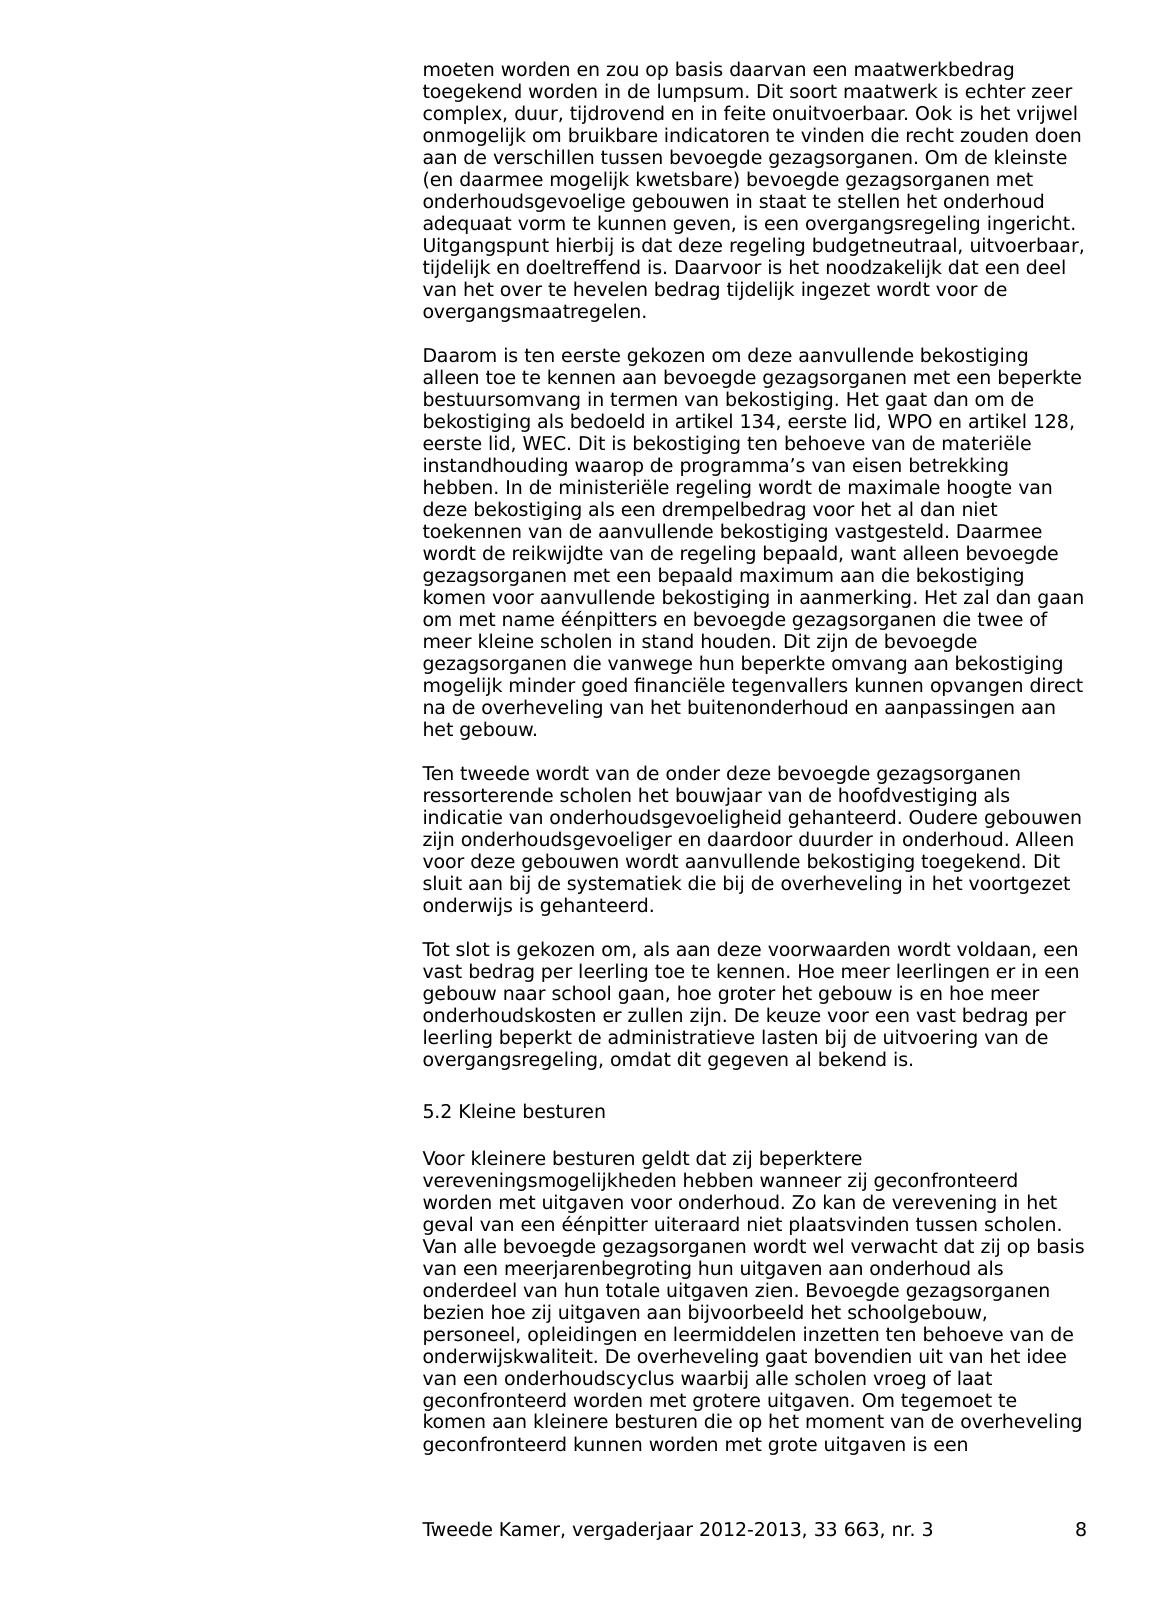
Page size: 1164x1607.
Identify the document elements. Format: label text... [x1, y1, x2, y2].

text Ten tweede wordt van de onder deze bevoegde gezagsorganen ressorterende scholen het bouwjaar van de hoofdvestiging als indicatie van onderhoudsgevoeligheid gehanteerd. Oudere gebouwen zijn onderhoudsgevoeliger en daardoor duurder in onderhoud. Alleen voor deze gebouwen wordt aanvullende bekostiging toegekend. Dit sluit aan bij de systematiek die bij de overheveling in het voortgezet onderwijs is gehanteerd. [422, 763, 1087, 917]
text Voor kleinere besturen geldt dat zij beperktere vereveningsmogelijkheden hebben wanneer zij geconfronteerd worden met uitgaven voor onderhoud. Zo kan de verevening in het geval van een éénpitter uiteraard niet plaatsvinden tussen scholen. Van alle bevoegde gezagsorganen wordt wel verwacht dat zij op basis van een meerjarenbegroting hun uitgaven aan onderhoud als onderdeel van hun totale uitgaven zien. Bevoegde gezagsorganen bezien hoe zij uitgaven aan bijvoorbeeld het schoolgebouw, personeel, opleidingen en leermiddelen inzetten ten behoeve van de onderwijskwaliteit. De overheveling gaat bovendien uit van het idee van een onderhoudscyclus waarbij alle scholen vroeg of laat geconfronteerd worden met grotere uitgaven. Om tegemoet te komen aan kleinere besturen die op het moment van de overheveling geconfronteerd kunnen worden met grote uitgaven is een [422, 1148, 1087, 1455]
text Daarom is ten eerste gekozen om deze aanvullende bekostiging alleen toe te kennen aan bevoegde gezagsorganen met een beperkte bestuursomvang in termen van bekostiging. Het gaat dan om de bekostiging als bedoeld in artikel 134, eerste lid, WPO en artikel 128, eerste lid, WEC. Dit is bekostiging ten behoeve van de materiële instandhouding waarop de programma’s van eisen betrekking hebben. In de ministeriële regeling wordt de maximale hoogte van deze bekostiging als een drempelbedrag voor het al dan niet toekennen van de aanvullende bekostiging vastgesteld. Daarmee wordt de reikwijdte van de regeling bepaald, want alleen bevoegde gezagsorganen met een bepaald maximum aan die bekostiging komen voor aanvullende bekostiging in aanmerking. Het zal dan gaan om met name éénpitters en bevoegde gezagsorganen die twee of meer kleine scholen in stand houden. Dit zijn de bevoegde gezagsorganen die vanwege hun beperkte omvang aan bekostiging mogelijk minder goed financiële tegenvallers kunnen opvangen direct na de overheveling van het buitenonderhoud en aanpassingen aan het gebouw. [422, 345, 1087, 741]
subtitle 5.2 Kleine besturen [422, 1101, 1087, 1123]
text Tot slot is gekozen om, als aan deze voorwaarden wordt voldaan, een vast bedrag per leerling toe te kennen. Hoe meer leerlingen er in een gebouw naar school gaan, hoe groter het gebouw is en hoe meer onderhoudskosten er zullen zijn. De keuze voor een vast bedrag per leerling beperkt de administratieve lasten bij de uitvoering van de overgangsregeling, omdat dit gegeven al bekend is. [422, 939, 1087, 1071]
text moeten worden en zou op basis daarvan een maatwerkbedrag toegekend worden in de lumpsum. Dit soort maatwerk is echter zeer complex, duur, tijdrovend en in feite onuitvoerbaar. Ook is het vrijwel onmogelijk om bruikbare indicatoren te vinden die recht zouden doen aan de verschillen tussen bevoegde gezagsorganen. Om de kleinste (en daarmee mogelijk kwetsbare) bevoegde gezagsorganen met onderhoudsgevoelige gebouwen in staat te stellen het onderhoud adequaat vorm te kunnen geven, is een overgangsregeling ingericht. Uitgangspunt hierbij is dat deze regeling budgetneutraal, uitvoerbaar, tijdelijk en doeltreffend is. Daarvoor is het noodzakelijk dat een deel van het over te hevelen bedrag tijdelijk ingezet wordt voor de overgangsmaatregelen. [422, 59, 1087, 323]
